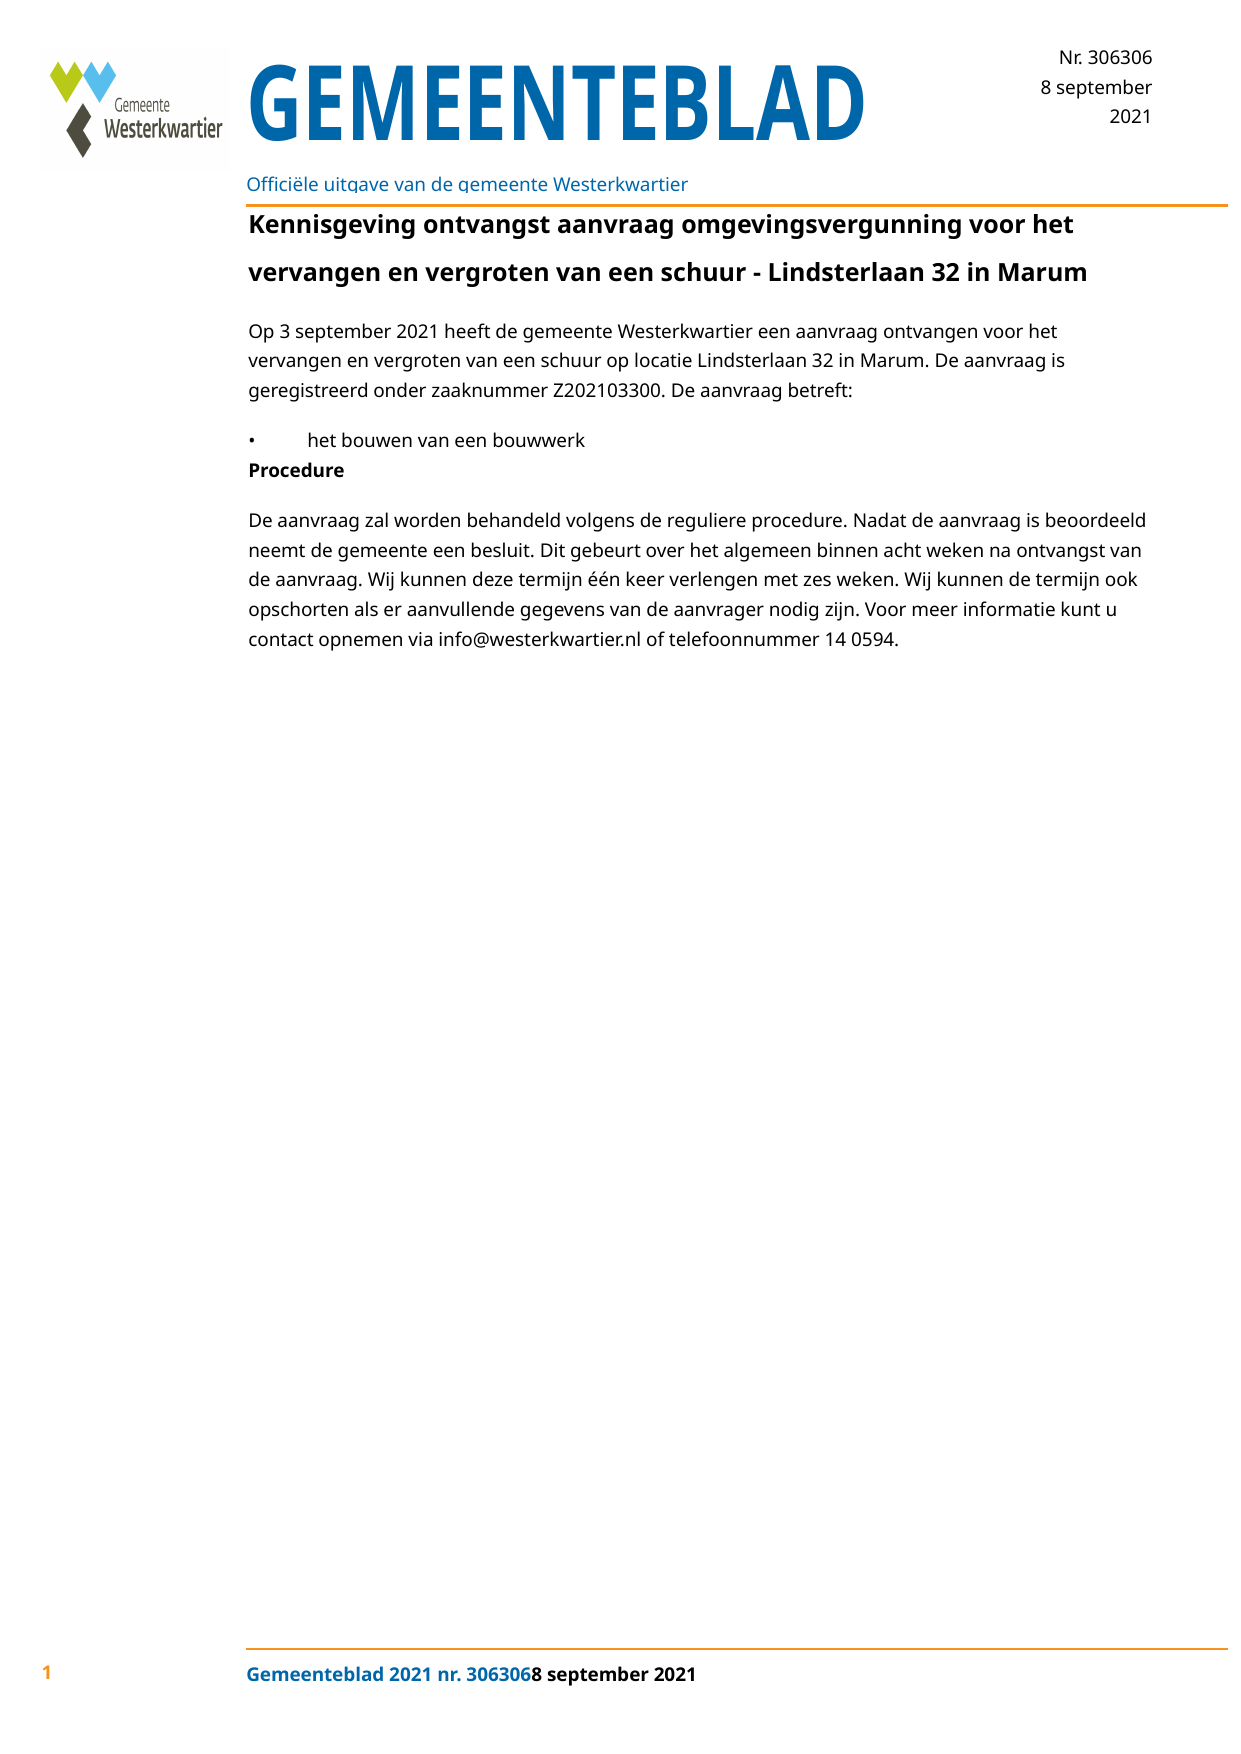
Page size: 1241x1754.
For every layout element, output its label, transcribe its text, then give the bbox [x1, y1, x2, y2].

text Op 3 september 2021 heeft de gemeente Westerkwartier een aanvraag ontvangen voor het vervangen en vergroten van een schuur op locatie Lindsterlaan 32 in Marum. De aanvraag is geregistreerd onder zaaknummer Z202103300. De aanvraag betreft: [248, 318, 1152, 403]
list het bouwen van een bouwwerk [248, 427, 1152, 453]
text De aanvraag zal worden behandeld volgens de reguliere procedure. Nadat de aanvraag is beoordeeld neemt de gemeente een besluit. Dit gebeurt over het algemeen binnen acht weken na ontvangst van de aanvraag. Wij kunnen deze termijn één keer verlengen met zes weken. Wij kunnen de termijn ook opschorten als er aanvullende gegevens van de aanvrager nodig zijn. Voor meer informatie kunt u contact opnemen via info@westerkwartier.nl of telefoonnummer 14 0594. [248, 507, 1152, 652]
picture [41, 47, 231, 172]
text Kennisgeving ontvangst aanvraag omgevingsvergunning voor het vervangen en vergroten van een schuur - Lindsterlaan 32 in Marum [248, 207, 1152, 288]
text Procedure [248, 457, 1152, 483]
